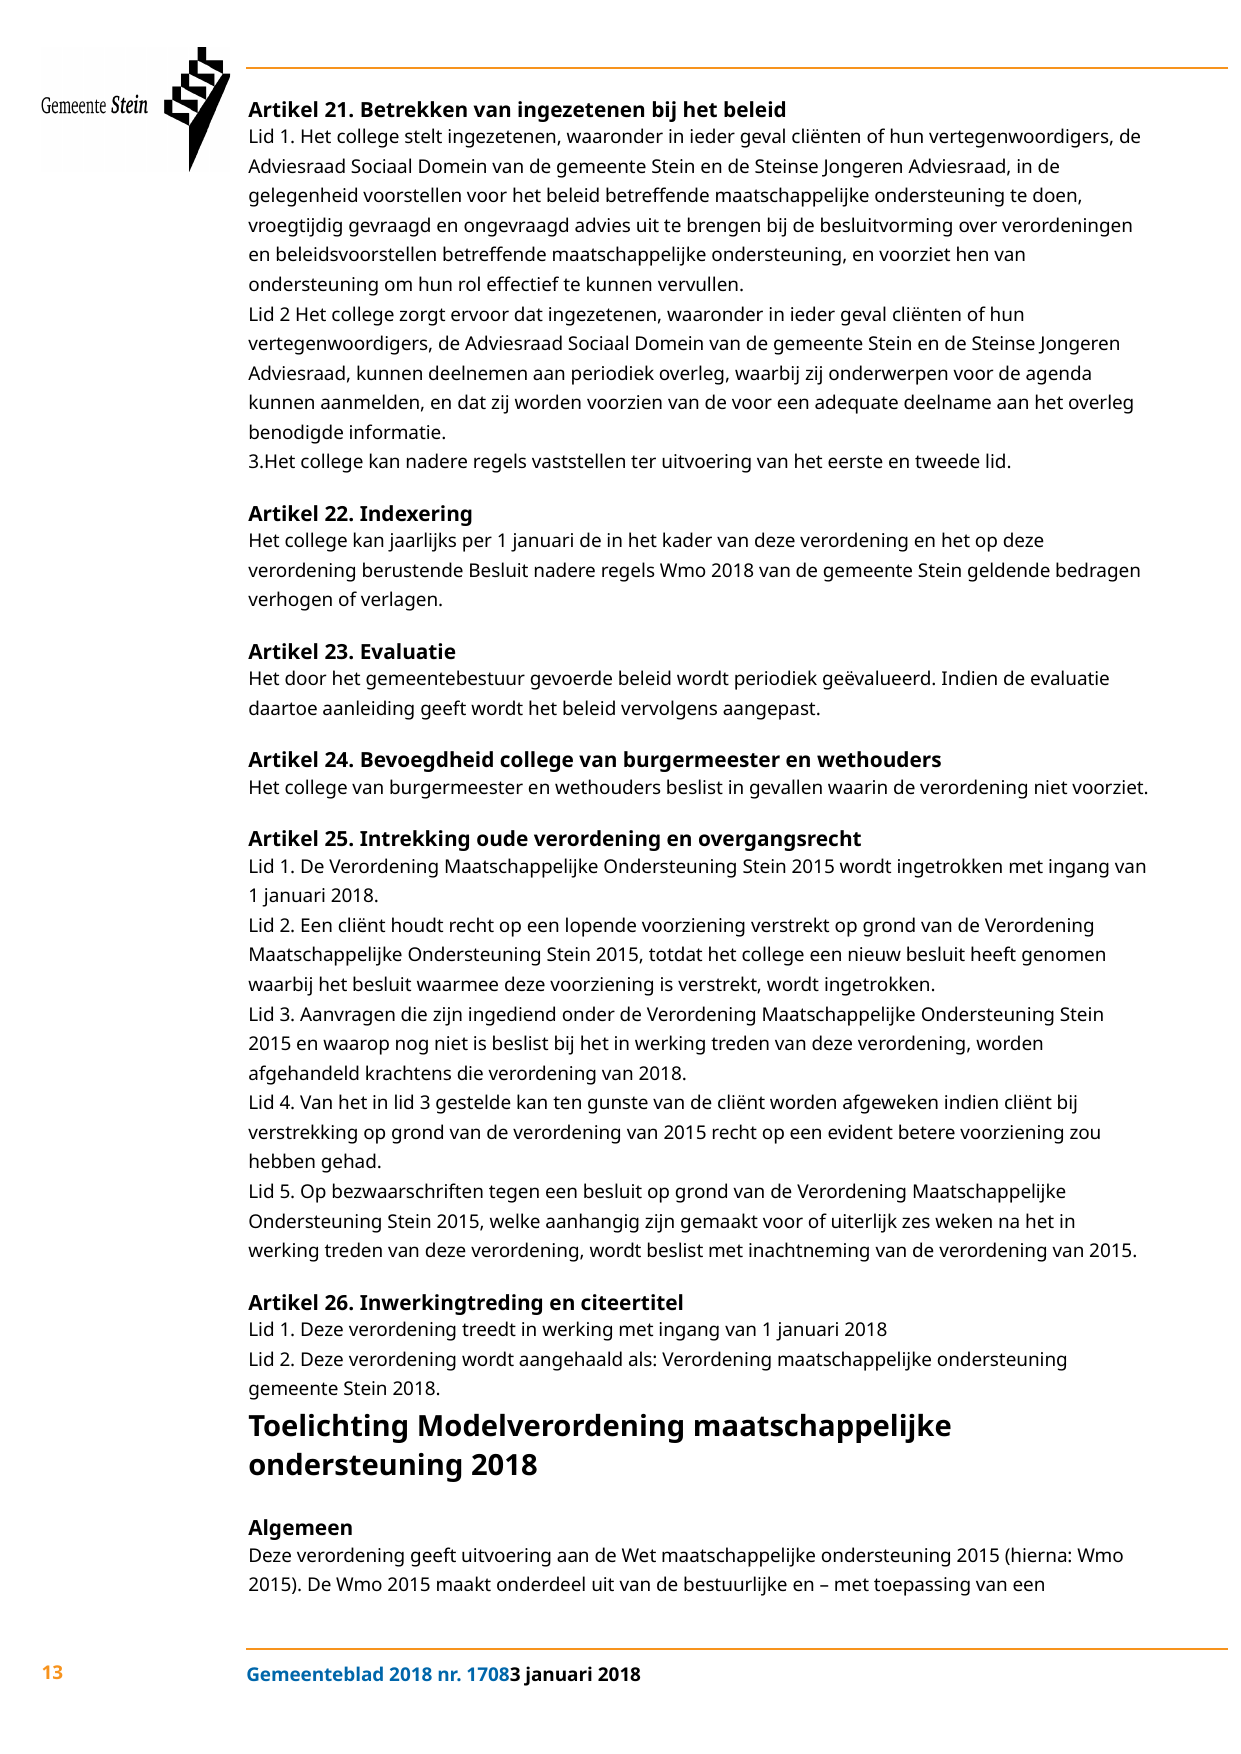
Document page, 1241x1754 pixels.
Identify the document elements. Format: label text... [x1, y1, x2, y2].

text Lid 2. Een cliënt houdt recht op een lopende voorziening verstrekt op grond van de Verordening Maatschappelijke Ondersteuning Stein 2015, totdat het college een nieuw besluit heeft genomen waarbij het besluit waarmee deze voorziening is verstrekt, wordt ingetrokken. [248, 912, 1152, 997]
text Lid 1. De Verordening Maatschappelijke Ondersteuning Stein 2015 wordt ingetrokken met ingang van 1 januari 2018. [248, 853, 1152, 908]
text Het door het gemeentebestuur gevoerde beleid wordt periodiek geëvalueerd. Indien de evaluatie daartoe aanleiding geeft wordt het beleid vervolgens aangepast. [248, 666, 1152, 721]
text Artikel 22. Indexering [248, 499, 1152, 527]
text Lid 1. Deze verordening treedt in werking met ingang van 1 januari 2018 [248, 1316, 1152, 1342]
text Lid 2 Het college zorgt ervoor dat ingezetenen, waaronder in ieder geval cliënten of hun vertegenwoordigers, de Adviesraad Sociaal Domein van de gemeente Stein en de Steinse Jongeren Adviesraad, kunnen deelnemen aan periodiek overleg, waarbij zij onderwerpen voor de agenda kunnen aanmelden, en dat zij worden voorzien van de voor een adequate deelname aan het overleg benodigde informatie. [248, 301, 1152, 445]
text 3.Het college kan nadere regels vaststellen ter uitvoering van het eerste en tweede lid. [248, 449, 1152, 474]
text Lid 2. Deze verordening wordt aangehaald als: Verordening maatschappelijke ondersteuning gemeente Stein 2018. [248, 1346, 1152, 1401]
text Lid 5. Op bezwaarschriften tegen een besluit op grond van de Verordening Maatschappelijke Ondersteuning Stein 2015, welke aanhangig zijn gemaakt voor of uiterlijk zes weken na het in werking treden van deze verordening, wordt beslist met inachtneming van de verordening van 2015. [248, 1178, 1152, 1263]
text Lid 1. Het college stelt ingezetenen, waaronder in ieder geval cliënten of hun vertegenwoordigers, de Adviesraad Sociaal Domein van de gemeente Stein en de Steinse Jongeren Adviesraad, in de gelegenheid voorstellen voor het beleid betreffende maatschappelijke ondersteuning te doen, vroegtijdig gevraagd en ongevraagd advies uit te brengen bij de besluitvorming over verordeningen en beleidsvoorstellen betreffende maatschappelijke ondersteuning, en voorziet hen van ondersteuning om hun rol effectief te kunnen vervullen. [248, 123, 1152, 297]
picture [41, 47, 231, 172]
text Artikel 25. Intrekking oude verordening en overgangsrecht [248, 824, 1152, 853]
text Lid 3. Aanvragen die zijn ingediend onder de Verordening Maatschappelijke Ondersteuning Stein 2015 en waarop nog niet is beslist bij het in werking treden van deze verordening, worden afgehandeld krachtens die verordening van 2018. [248, 1001, 1152, 1086]
text Artikel 24. Bevoegdheid college van burgermeester en wethouders [248, 746, 1152, 774]
text Het college kan jaarlijks per 1 januari de in het kader van deze verordening en het op deze verordening berustende Besluit nadere regels Wmo 2018 van de gemeente Stein geldende bedragen verhogen of verlagen. [248, 527, 1152, 612]
text Artikel 23. Evaluatie [248, 637, 1152, 666]
text Deze verordening geeft uitvoering aan de Wet maatschappelijke ondersteuning 2015 (hierna: Wmo 2015). De Wmo 2015 maakt onderdeel uit van de bestuurlijke en – met toepassing van een [248, 1542, 1152, 1597]
text Artikel 26. Inwerkingtreding en citeertitel [248, 1288, 1152, 1316]
text Lid 4. Van het in lid 3 gestelde kan ten gunste van de cliënt worden afgeweken indien cliënt bij verstrekking op grond van de verordening van 2015 recht op een evident betere voorziening zou hebben gehad. [248, 1089, 1152, 1174]
text Artikel 21. Betrekken van ingezetenen bij het beleid [248, 95, 1152, 123]
text Toelichting Modelverordening maatschappelijke ondersteuning 2018 [248, 1405, 1152, 1484]
text Algemeen [248, 1513, 1152, 1542]
text Het college van burgermeester en wethouders beslist in gevallen waarin de verordening niet voorziet. [248, 774, 1152, 800]
